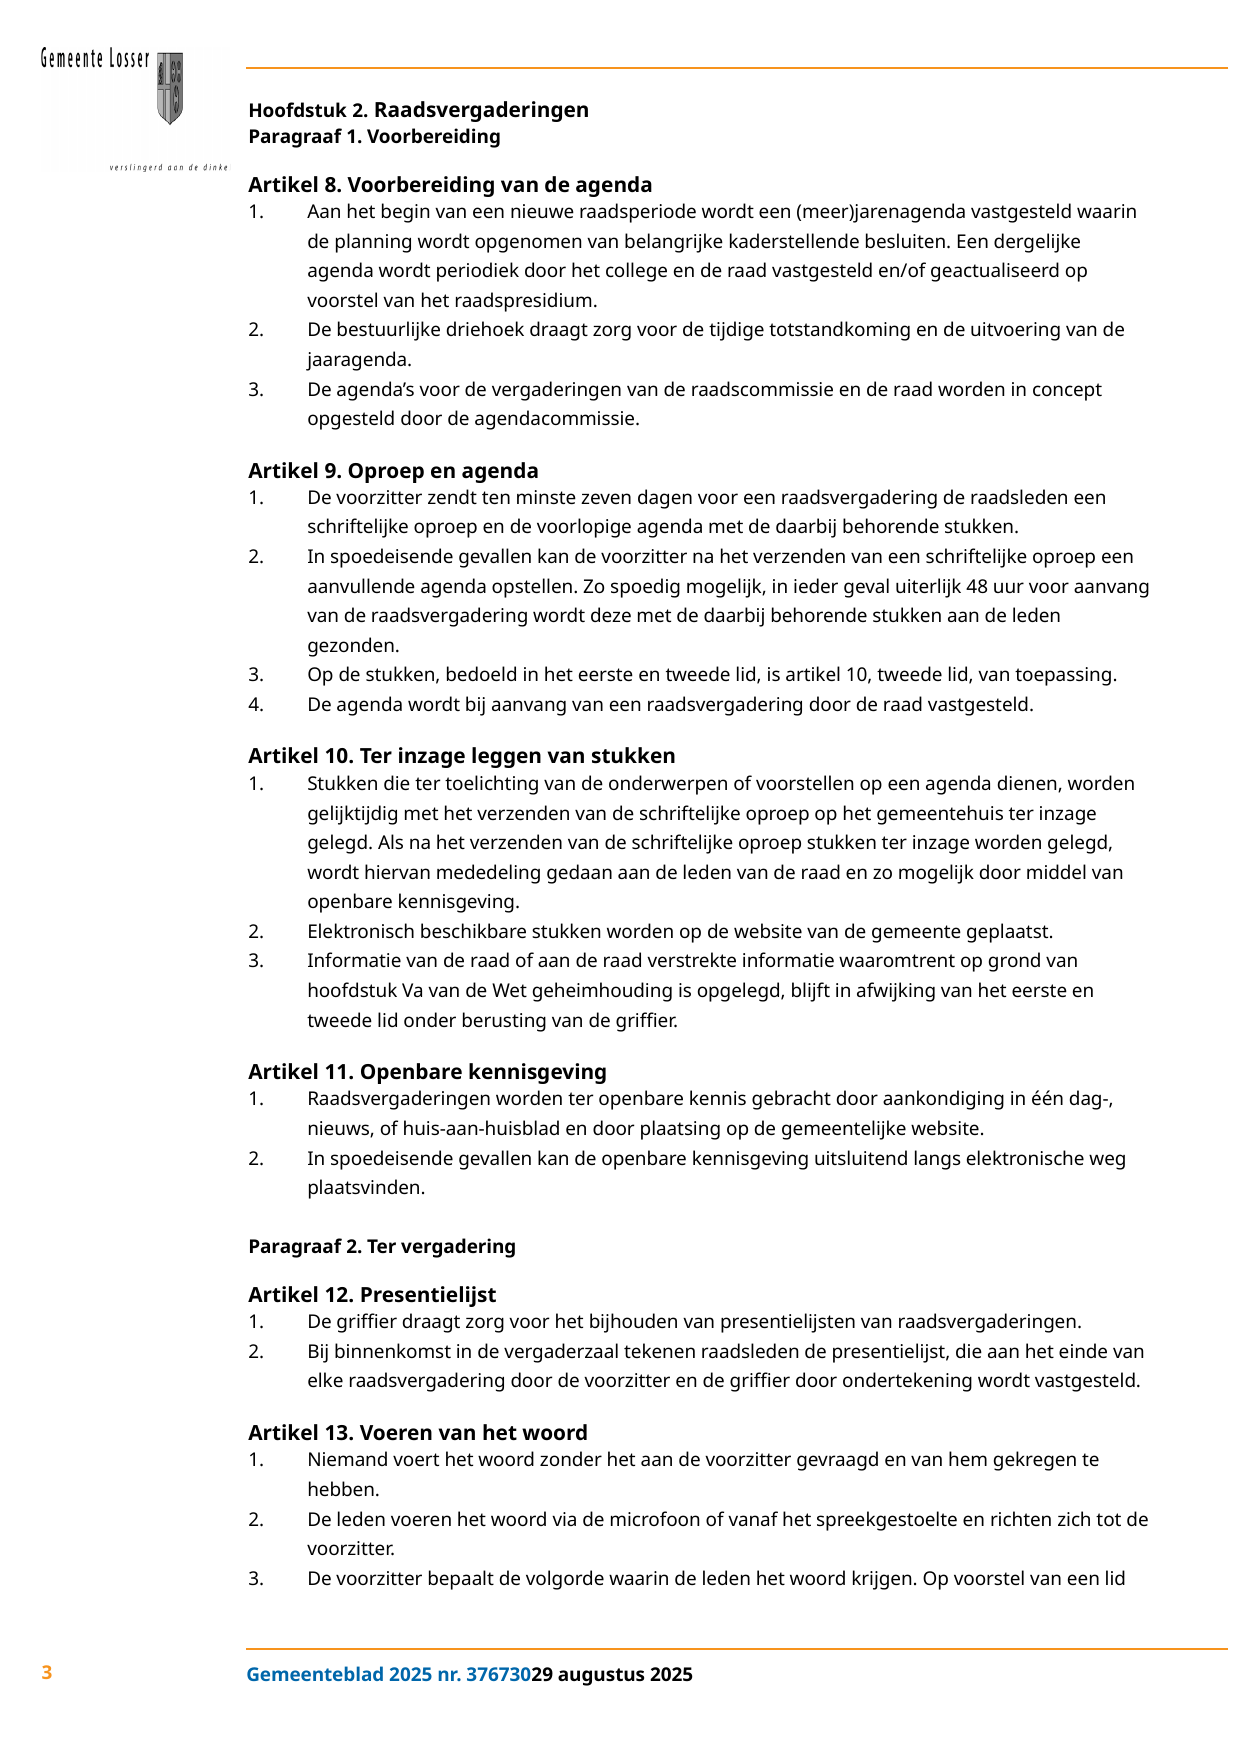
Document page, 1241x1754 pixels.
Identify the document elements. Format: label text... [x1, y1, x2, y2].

list In spoedeisende gevallen kan de voorzitter na het verzenden van een schriftelijke oproep een aanvullende agenda opstellen. Zo spoedig mogelijk, in ieder geval uiterlijk 48 uur voor aanvang van de raadsvergadering wordt deze met de daarbij behorende stukken aan de leden gezonden. [248, 543, 1152, 658]
picture [41, 47, 231, 172]
list Elektronisch beschikbare stukken worden op de website van de gemeente geplaatst. [248, 918, 1152, 944]
text Hoofdstuk 2. Raadsvergaderingen [248, 95, 1152, 123]
text Artikel 12. Presentielijst [248, 1280, 1152, 1308]
text Artikel 13. Voeren van het woord [248, 1418, 1152, 1447]
list Informatie van de raad of aan de raad verstrekte informatie waaromtrent op grond van hoofdstuk Va van de Wet geheimhouding is opgelegd, blijft in afwijking van het eerste en tweede lid onder berusting van de griffier. [248, 948, 1152, 1032]
text Artikel 11. Openbare kennisgeving [248, 1057, 1152, 1086]
list In spoedeisende gevallen kan de openbare kennisgeving uitsluitend langs elektronische weg plaatsvinden. [248, 1145, 1152, 1200]
list De voorzitter zendt ten minste zeven dagen voor een raadsvergadering de raadsleden een schriftelijke oproep en de voorlopige agenda met de daarbij behorende stukken. [248, 484, 1152, 539]
list De leden voeren het woord via de microfoon of vanaf het spreekgestoelte en richten zich tot de voorzitter. [248, 1506, 1152, 1561]
text Artikel 10. Ter inzage leggen van stukken [248, 742, 1152, 770]
list Stukken die ter toelichting van de onderwerpen of voorstellen op een agenda dienen, worden gelijktijdig met het verzenden van de schriftelijke oproep op het gemeentehuis ter inzage gelegd. Als na het verzenden van de schriftelijke oproep stukken ter inzage worden gelegd, wordt hiervan mededeling gedaan aan de leden van de raad en zo mogelijk door middel van openbare kennisgeving. [248, 770, 1152, 914]
list De agenda’s voor de vergaderingen van de raadscommissie en de raad worden in concept opgesteld door de agendacommissie. [248, 376, 1152, 431]
list De agenda wordt bij aanvang van een raadsvergadering door de raad vastgesteld. [248, 691, 1152, 717]
text Artikel 9. Oproep en agenda [248, 456, 1152, 484]
text Paragraaf 1. Voorbereiding [248, 123, 1152, 149]
text Artikel 8. Voorbereiding van de agenda [248, 170, 1152, 198]
list De griffier draagt zorg voor het bijhouden van presentielijsten van raadsvergaderingen. [248, 1308, 1152, 1334]
list Bij binnenkomst in de vergaderzaal tekenen raadsleden de presentielijst, die aan het einde van elke raadsvergadering door de voorzitter en de griffier door ondertekening wordt vastgesteld. [248, 1338, 1152, 1393]
list Aan het begin van een nieuwe raadsperiode wordt een (meer)jarenagenda vastgesteld waarin de planning wordt opgenomen van belangrijke kaderstellende besluiten. Een dergelijke agenda wordt periodiek door het college en de raad vastgesteld en/of geactualiseerd op voorstel van het raadspresidium. [248, 198, 1152, 313]
list Op de stukken, bedoeld in het eerste en tweede lid, is artikel 10, tweede lid, van toepassing. [248, 662, 1152, 687]
list Raadsvergaderingen worden ter openbare kennis gebracht door aankondiging in één dag-, nieuws, of huis-aan-huisblad en door plaatsing op de gemeentelijke website. [248, 1086, 1152, 1141]
list De voorzitter bepaalt de volgorde waarin de leden het woord krijgen. Op voorstel van een lid [248, 1565, 1152, 1591]
list De bestuurlijke driehoek draagt zorg voor de tijdige totstandkoming en de uitvoering van de jaaragenda. [248, 317, 1152, 372]
list Niemand voert het woord zonder het aan de voorzitter gevraagd en van hem gekregen te hebben. [248, 1447, 1152, 1502]
text Paragraaf 2. Ter vergadering [248, 1233, 1152, 1259]
